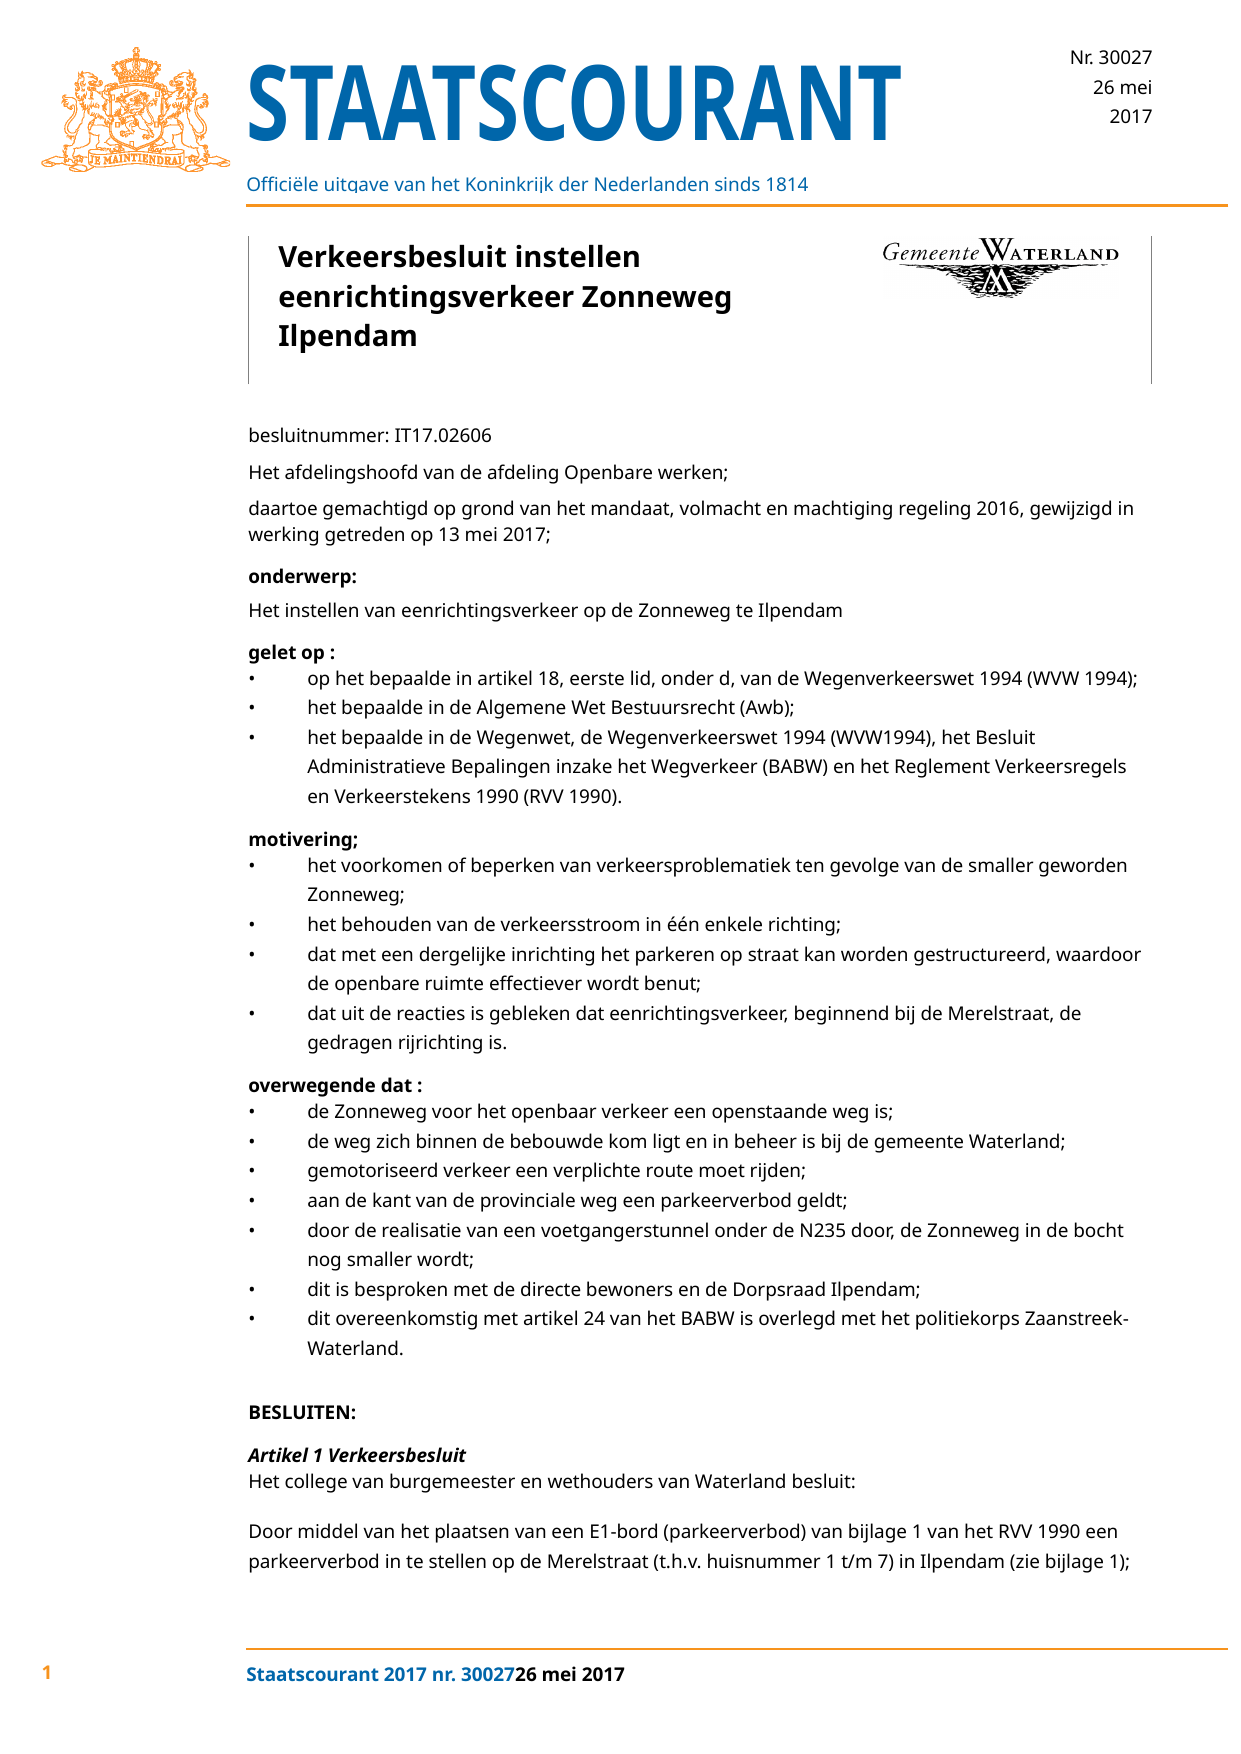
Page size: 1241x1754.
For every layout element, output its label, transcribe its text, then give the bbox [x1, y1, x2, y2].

text Het afdelingshoofd van de afdeling Openbare werken; [248, 459, 1152, 485]
picture [882, 236, 1119, 299]
list dat uit de reacties is gebleken dat eenrichtingsverkeer, beginnend bij de Merelstraat, de gedragen rijrichting is. [248, 1000, 1152, 1055]
list dat met een dergelijke inrichting het parkeren op straat kan worden gestructureerd, waardoor de openbare ruimte effectiever wordt benut; [248, 941, 1152, 996]
list dit overeenkomstig met artikel 24 van het BABW is overlegd met het politiekorps Zaanstreek-Waterland. [248, 1306, 1152, 1361]
text daartoe gemachtigd op grond van het mandaat, volmacht en machtiging regeling 2016, gewijzigd in werking getreden op 13 mei 2017; [248, 496, 1152, 547]
text Door middel van het plaatsen van een E1-bord (parkeerverbod) van bijlage 1 van het RVV 1990 een parkeerverbod in te stellen op de Merelstraat (t.h.v. huisnummer 1 t/m 7) in Ilpendam (zie bijlage 1); [248, 1518, 1152, 1574]
list dit is besproken met de directe bewoners en de Dorpsraad Ilpendam; [248, 1276, 1152, 1302]
text Het instellen van eenrichtingsverkeer op de Zonneweg te Ilpendam [248, 597, 1152, 623]
list op het bepaalde in artikel 18, eerste lid, onder d, van de Wegenverkeerswet 1994 (WVW 1994); [248, 665, 1152, 691]
list de weg zich binnen de bebouwde kom ligt en in beheer is bij de gemeente Waterland; [248, 1128, 1152, 1154]
list het bepaalde in de Algemene Wet Bestuursrecht (Awb); [248, 694, 1152, 720]
text BESLUITEN: [248, 1399, 1152, 1425]
text gelet op : [248, 639, 1152, 665]
list de Zonneweg voor het openbaar verkeer een openstaande weg is; [248, 1098, 1152, 1124]
text Artikel 1 Verkeersbesluit [248, 1442, 1152, 1468]
list aan de kant van de provinciale weg een parkeerverbod geldt; [248, 1187, 1152, 1213]
table_header [850, 236, 1151, 384]
text Het college van burgemeester en wethouders van Waterland besluit: [248, 1468, 1152, 1494]
text overwegende dat : [248, 1073, 1152, 1098]
text besluitnummer: IT17.02606 [248, 422, 1152, 448]
list door de realisatie van een voetgangerstunnel onder de N235 door, de Zonneweg in de bocht nog smaller wordt; [248, 1217, 1152, 1272]
list het voorkomen of beperken van verkeersproblematiek ten gevolge van de smaller geworden Zonneweg; [248, 852, 1152, 907]
list het bepaalde in de Wegenwet, de Wegenverkeerswet 1994 (WVW1994), het Besluit Administratieve Bepalingen inzake het Wegverkeer (BABW) en het Reglement Verkeersregels en Verkeerstekens 1990 (RVV 1990). [248, 724, 1152, 809]
list gemotoriseerd verkeer een verplichte route moet rijden; [248, 1158, 1152, 1183]
text motivering; [248, 826, 1152, 852]
list het behouden van de verkeersstroom in één enkele richting; [248, 911, 1152, 937]
text onderwerp: [248, 563, 1152, 589]
picture [41, 47, 231, 172]
table_header Verkeersbesluit instellen eenrichtingsverkeer Zonneweg Ilpendam [249, 236, 850, 384]
